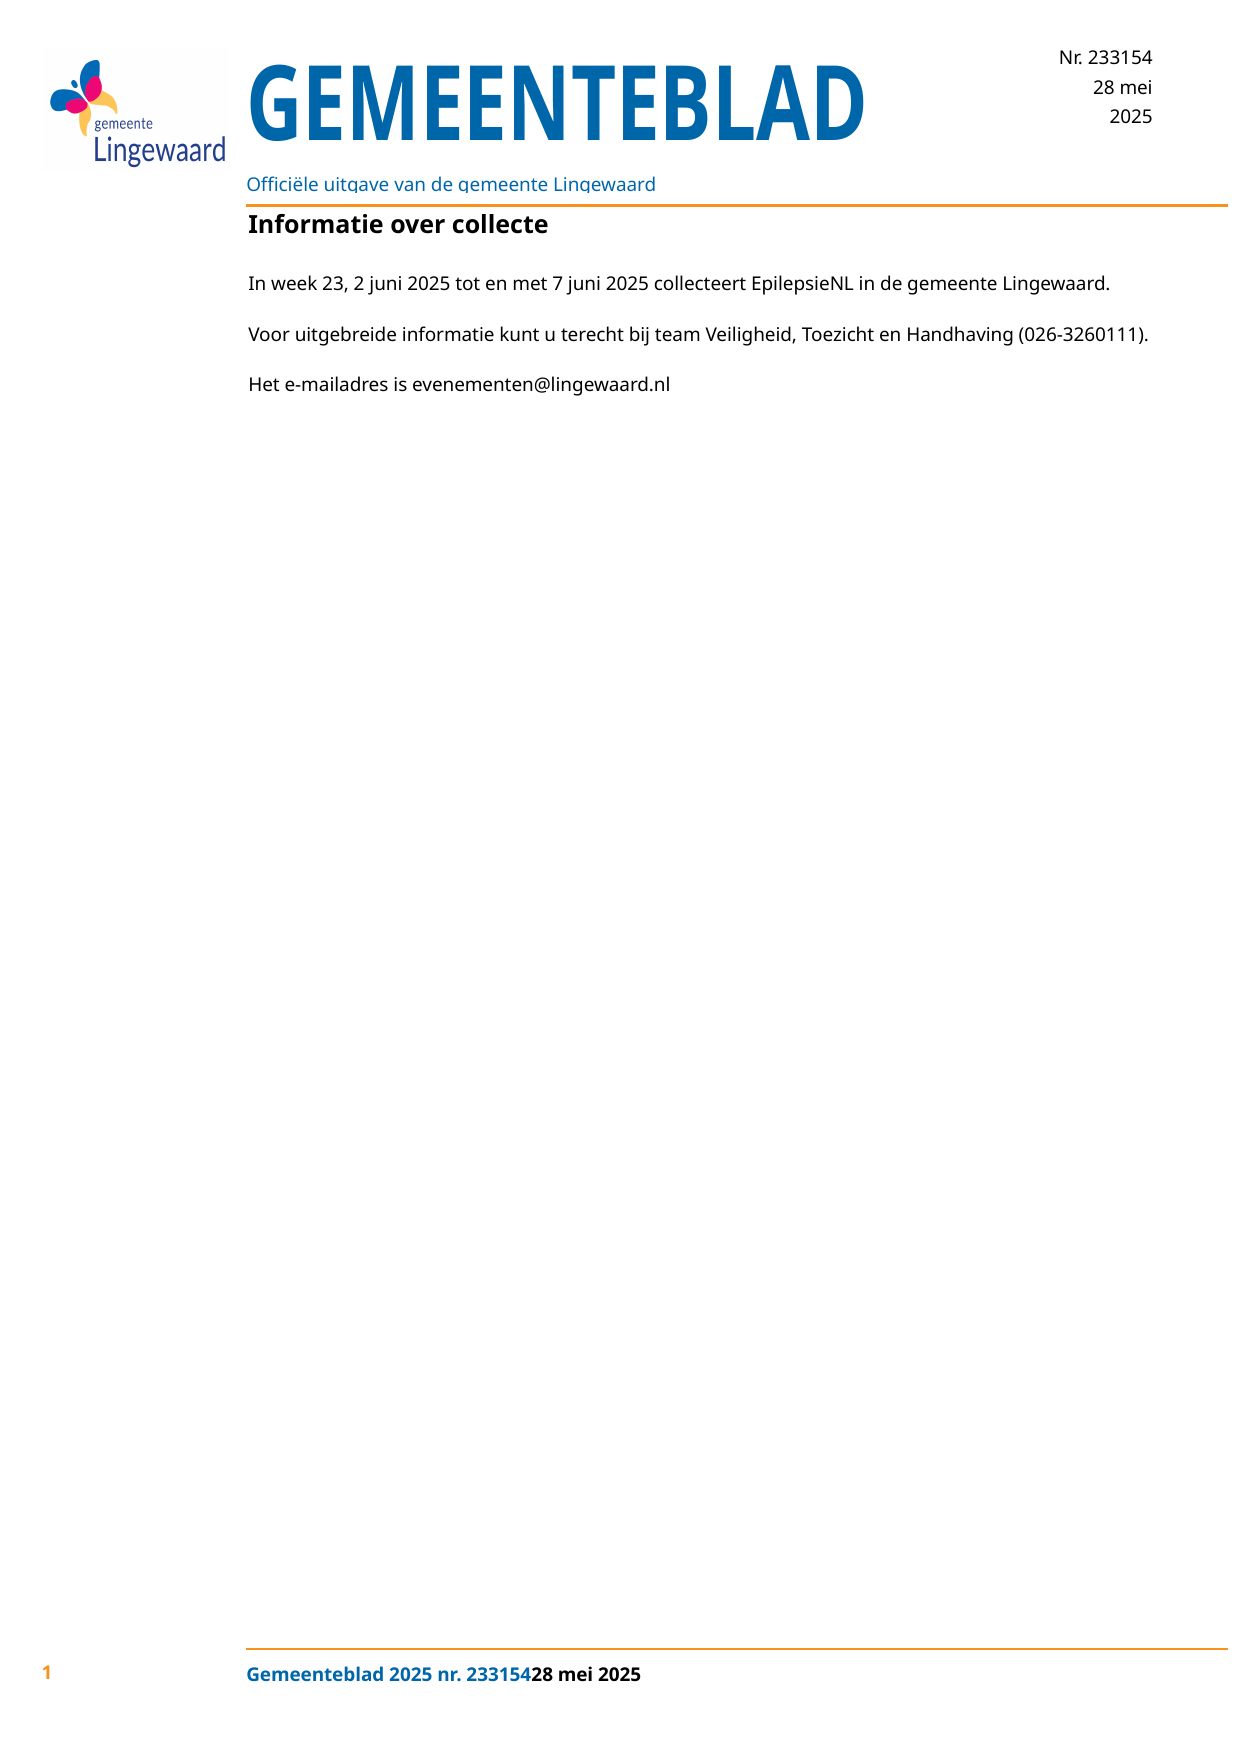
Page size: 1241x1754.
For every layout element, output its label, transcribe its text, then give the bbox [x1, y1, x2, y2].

text In week 23, 2 juni 2025 tot en met 7 juni 2025 collecteert EpilepsieNL in de gemeente Lingewaard. [248, 270, 1152, 296]
text Informatie over collecte [248, 207, 1152, 241]
picture [41, 47, 231, 172]
text Het e-mailadres is evenementen@lingewaard.nl [248, 371, 1152, 397]
text Voor uitgebreide informatie kunt u terecht bij team Veiligheid, Toezicht en Handhaving (026-3260111). [248, 321, 1152, 346]
